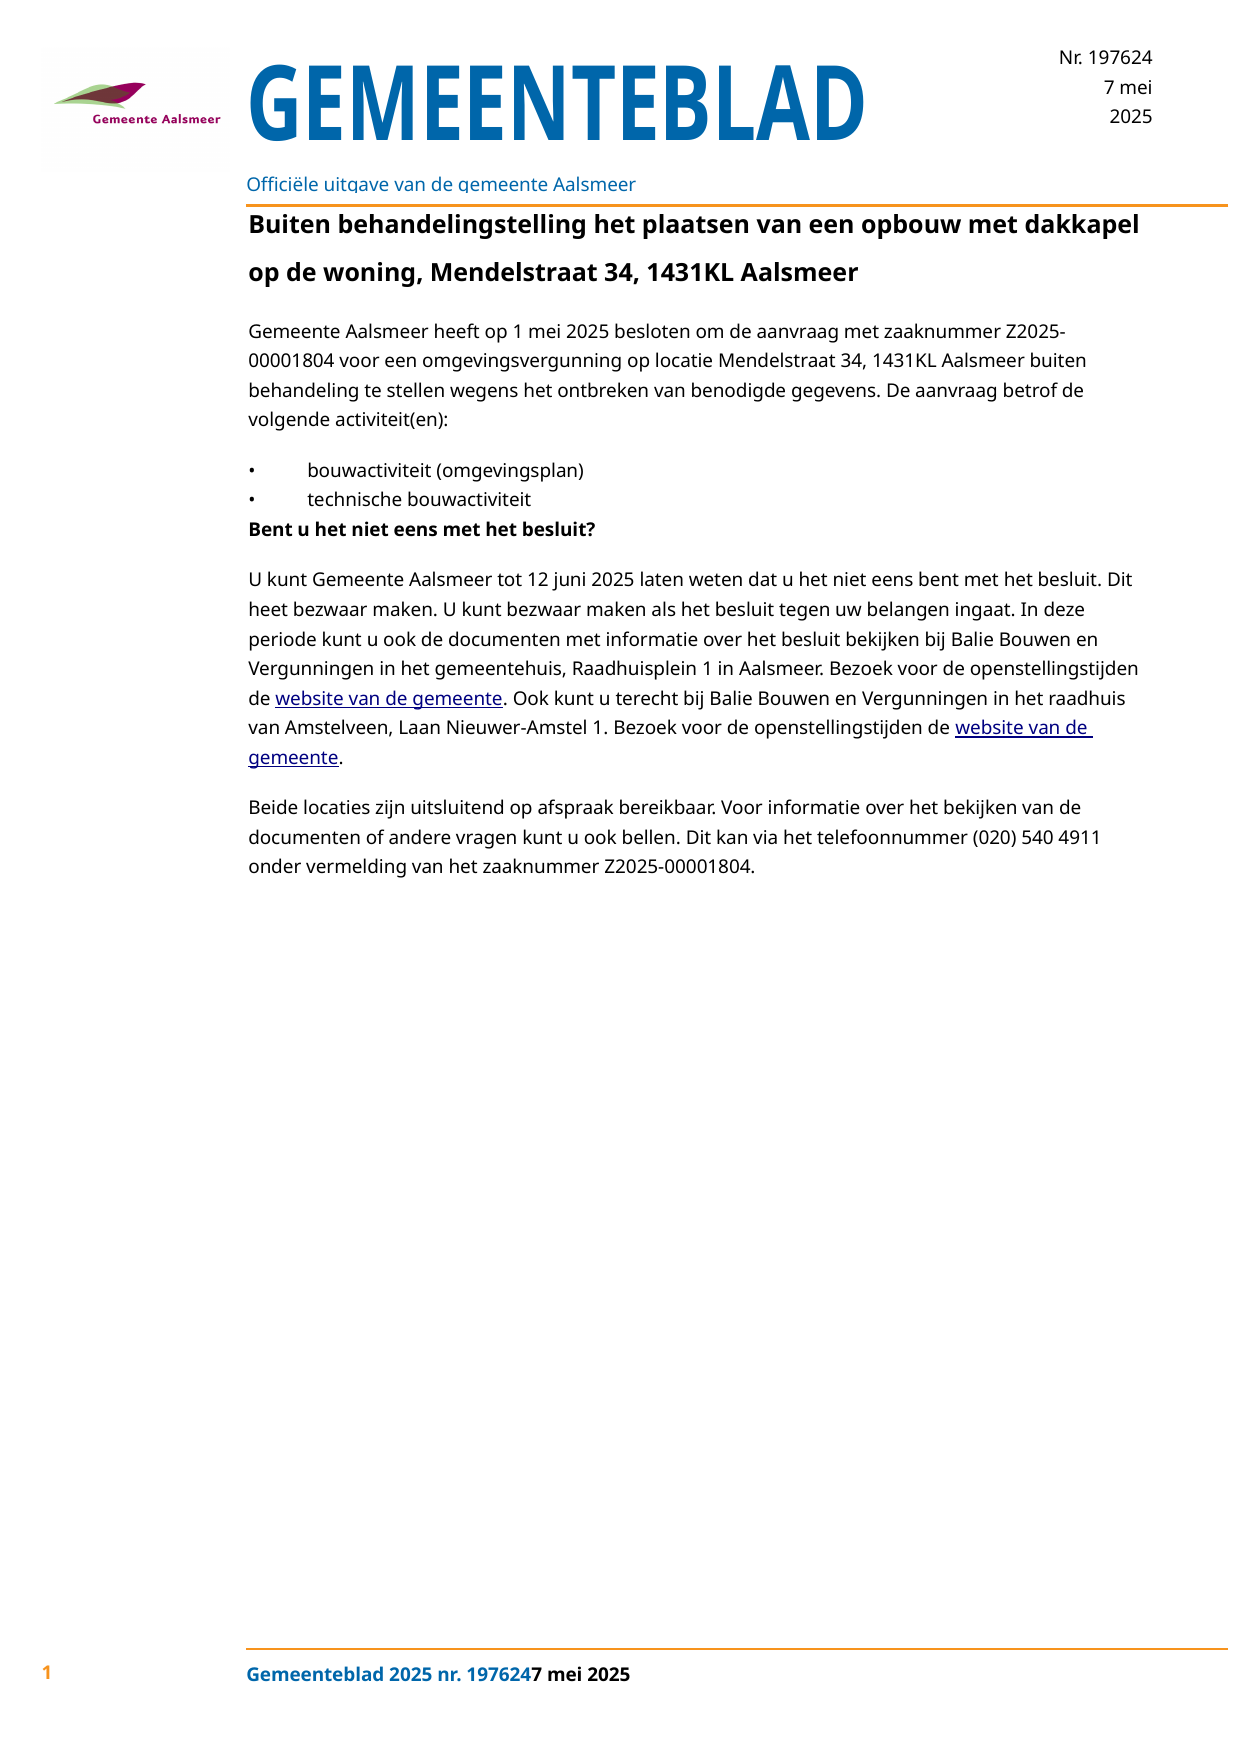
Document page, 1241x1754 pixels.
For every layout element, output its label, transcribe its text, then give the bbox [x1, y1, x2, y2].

text Bent u het niet eens met het besluit? [248, 516, 1152, 542]
text Beide locaties zijn uitsluitend op afspraak bereikbaar. Voor informatie over het bekijken van de documenten of andere vragen kunt u ook bellen. Dit kan via het telefoonnummer (020) 540 4911 onder vermelding van het zaaknummer Z2025-00001804. [248, 794, 1152, 879]
picture [41, 47, 231, 172]
list bouwactiviteit (omgevingsplan) [248, 457, 1152, 483]
text Buiten behandelingstelling het plaatsen van een opbouw met dakkapel op de woning, Mendelstraat 34, 1431KL Aalsmeer [248, 207, 1152, 288]
list technische bouwactiviteit [248, 487, 1152, 512]
text Gemeente Aalsmeer heeft op 1 mei 2025 besloten om de aanvraag met zaaknummer Z2025-00001804 voor een omgevingsvergunning op locatie Mendelstraat 34, 1431KL Aalsmeer buiten behandeling te stellen wegens het ontbreken van benodigde gegevens. De aanvraag betrof de volgende activiteit(en): [248, 318, 1152, 432]
text U kunt Gemeente Aalsmeer tot 12 juni 2025 laten weten dat u het niet eens bent met het besluit. Dit heet bezwaar maken. U kunt bezwaar maken als het besluit tegen uw belangen ingaat. In deze periode kunt u ook de documenten met informatie over het besluit bekijken bij Balie Bouwen en Vergunningen in het gemeentehuis, Raadhuisplein 1 in Aalsmeer. Bezoek voor de openstellingstijden de website van de gemeente. Ook kunt u terecht bij Balie Bouwen en Vergunningen in het raadhuis van Amstelveen, Laan Nieuwer-Amstel 1. Bezoek voor de openstellingstijden de website van de gemeente. [248, 567, 1152, 770]
